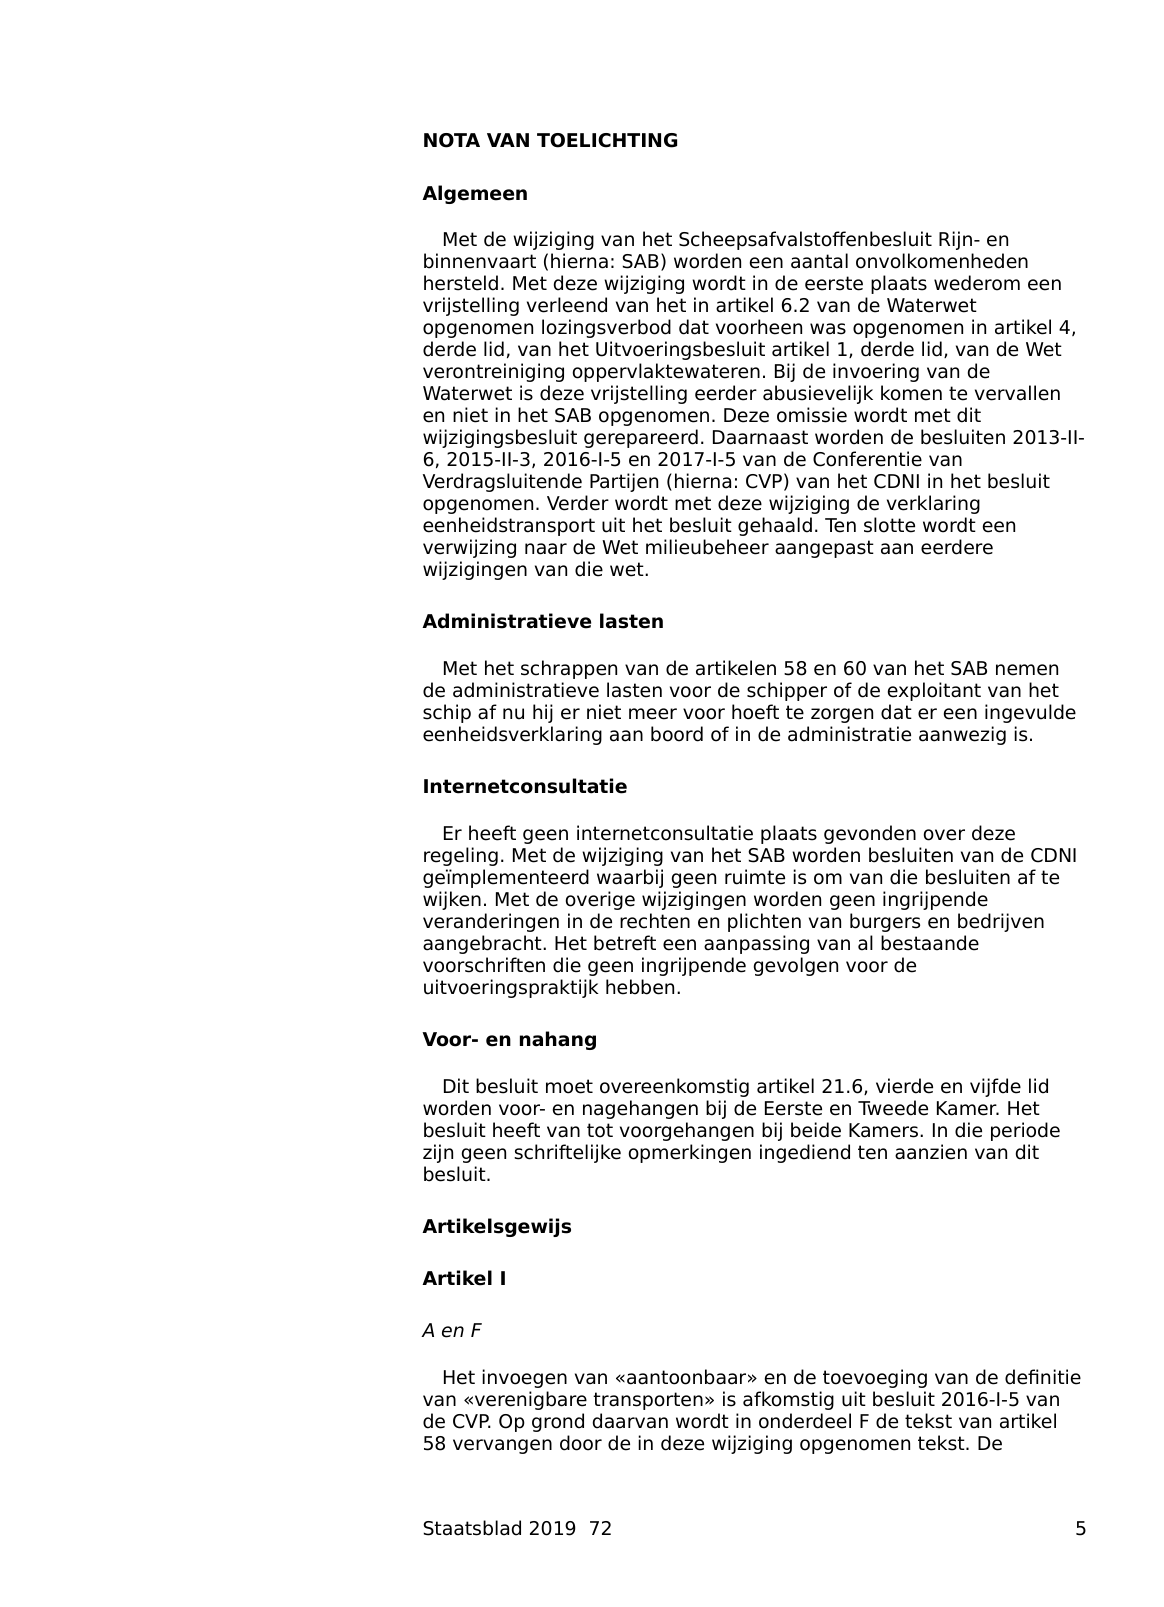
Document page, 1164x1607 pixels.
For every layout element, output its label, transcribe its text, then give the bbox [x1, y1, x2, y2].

subtitle NOTA VAN TOELICHTING [422, 130, 1087, 152]
text Met het schrappen van de artikelen 58 en 60 van het SAB nemen de administratieve lasten voor de schipper of de exploitant van het schip af nu hij er niet meer voor hoeft te zorgen dat er een ingevulde eenheidsverklaring aan boord of in de administratie aanwezig is. [422, 658, 1087, 746]
subtitle Internetconsultatie [422, 776, 1087, 798]
text Met de wijziging van het Scheepsafvalstoffenbesluit Rijn- en binnenvaart (hierna: SAB) worden een aantal onvolkomenheden hersteld. Met deze wijziging wordt in de eerste plaats wederom een vrijstelling verleend van het in artikel 6.2 van de Waterwet opgenomen lozingsverbod dat voorheen was opgenomen in artikel 4, derde lid, van het Uitvoeringsbesluit artikel 1, derde lid, van de Wet verontreiniging oppervlaktewateren. Bij de invoering van de Waterwet is deze vrijstelling eerder abusievelijk komen te vervallen en niet in het SAB opgenomen. Deze omissie wordt met dit wijzigingsbesluit gerepareerd. Daarnaast worden de besluiten 2013-II-6, 2015-II-3, 2016-I-5 en 2017-I-5 van de Conferentie van Verdragsluitende Partijen (hierna: CVP) van het CDNI in het besluit opgenomen. Verder wordt met deze wijziging de verklaring eenheidstransport uit het besluit gehaald. Ten slotte wordt een verwijzing naar de Wet milieubeheer aangepast aan eerdere wijzigingen van die wet. [422, 229, 1087, 581]
subtitle Artikelsgewijs [422, 1216, 1087, 1238]
subtitle Voor- en nahang [422, 1029, 1087, 1051]
subtitle Artikel I [422, 1268, 1087, 1289]
text Het invoegen van «aantoonbaar» en de toevoeging van de definitie van «verenigbare transporten» is afkomstig uit besluit 2016-I-5 van de CVP. Op grond daarvan wordt in onderdeel F de tekst van artikel 58 vervangen door de in deze wijziging opgenomen tekst. De [422, 1367, 1087, 1454]
text Dit besluit moet overeenkomstig artikel 21.6, vierde en vijfde lid worden voor- en nagehangen bij de Eerste en Tweede Kamer. Het besluit heeft van tot voorgehangen bij beide Kamers. In die periode zijn geen schriftelijke opmerkingen ingediend ten aanzien van dit besluit. [422, 1076, 1087, 1186]
subtitle Algemeen [422, 182, 1087, 204]
text Er heeft geen internetconsultatie plaats gevonden over deze regeling. Met de wijziging van het SAB worden besluiten van de CDNI geïmplementeerd waarbij geen ruimte is om van die besluiten af te wijken. Met de overige wijzigingen worden geen ingrijpende veranderingen in de rechten en plichten van burgers en bedrijven aangebracht. Het betreft een aanpassing van al bestaande voorschriften die geen ingrijpende gevolgen voor de uitvoeringspraktijk hebben. [422, 823, 1087, 999]
subtitle A en F [422, 1319, 1087, 1342]
subtitle Administratieve lasten [422, 611, 1087, 633]
